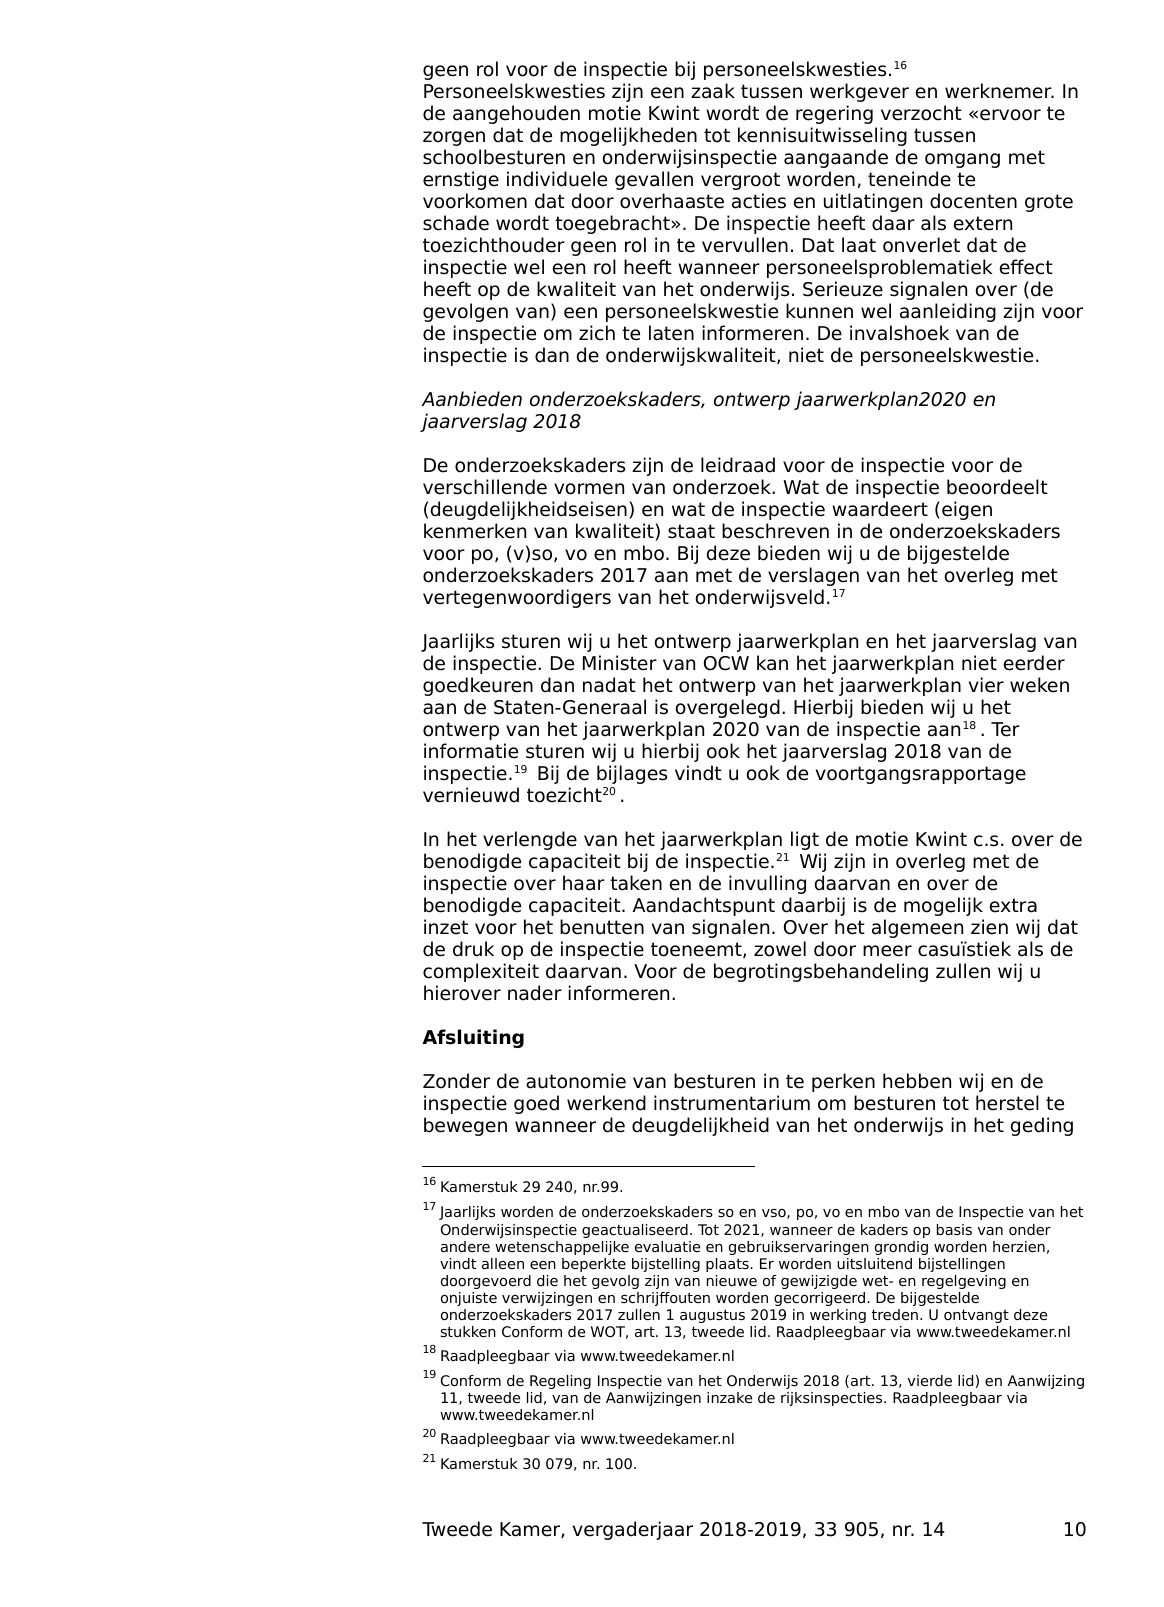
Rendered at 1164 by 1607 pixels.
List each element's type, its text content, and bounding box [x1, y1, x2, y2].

subtitle Afsluiting [422, 1027, 1087, 1049]
text Conform de Regeling Inspectie van het Onderwijs 2018 (art. 13, vierde lid) en Aanwijzing 11, tweede lid, van de Aanwijzingen inzake de rijksinspecties. Raadpleegbaar via www.tweedekamer.nl [422, 1368, 1087, 1424]
text Raadpleegbaar via www.tweedekamer.nl [422, 1343, 1087, 1366]
text Jaarlijks worden de onderzoekskaders so en vso, po, vo en mbo van de Inspectie van het Onderwijsinspectie geactualiseerd. Tot 2021, wanneer de kaders op basis van onder andere wetenschappelijke evaluatie en gebruikservaringen grondig worden herzien, vindt alleen een beperkte bijstelling plaats. Er worden uitsluitend bijstellingen doorgevoerd die het gevolg zijn van nieuwe of gewijzigde wet- en regelgeving en onjuiste verwijzingen en schrijffouten worden gecorrigeerd. De bijgestelde onderzoekskaders 2017 zullen 1 augustus 2019 in werking treden. U ontvangt deze stukken Conform de WOT, art. 13, tweede lid. Raadpleegbaar via www.tweedekamer.nl [422, 1200, 1087, 1341]
text Kamerstuk 30 079, nr. 100. [422, 1452, 1087, 1474]
text Kamerstuk 29 240, nr.99. [422, 1175, 1087, 1197]
text Jaarlijks sturen wij u het ontwerp jaarwerkplan en het jaarverslag van de inspectie. De Minister van OCW kan het jaarwerkplan niet eerder goedkeuren dan nadat het ontwerp van het jaarwerkplan vier weken aan de Staten-Generaal is overgelegd. Hierbij bieden wij u het ontwerp van het jaarwerkplan 2020 van de inspectie aan. Ter informatie sturen wij u hierbij ook het jaarverslag 2018 van de inspectie. Bij de bijlages vindt u ook de voortgangsrapportage vernieuwd toezicht. [422, 631, 1087, 807]
text Raadpleegbaar via www.tweedekamer.nl [422, 1427, 1087, 1449]
subtitle Aanbieden onderzoekskaders, ontwerp jaarwerkplan2020 en jaarverslag 2018 [422, 389, 1087, 433]
text In het verlengde van het jaarwerkplan ligt de motie Kwint c.s. over de benodigde capaciteit bij de inspectie. Wij zijn in overleg met de inspectie over haar taken en de invulling daarvan en over de benodigde capaciteit. Aandachtspunt daarbij is de mogelijk extra inzet voor het benutten van signalen. Over het algemeen zien wij dat de druk op de inspectie toeneemt, zowel door meer casuïstiek als de complexiteit daarvan. Voor de begrotingsbehandeling zullen wij u hierover nader informeren. [422, 829, 1087, 1005]
text geen rol voor de inspectie bij personeelskwesties. Personeelskwesties zijn een zaak tussen werkgever en werknemer. In de aangehouden motie Kwint wordt de regering verzocht «ervoor te zorgen dat de mogelijkheden tot kennisuitwisseling tussen schoolbesturen en onderwijsinspectie aangaande de omgang met ernstige individuele gevallen vergroot worden, teneinde te voorkomen dat door overhaaste acties en uitlatingen docenten grote schade wordt toegebracht». De inspectie heeft daar als extern toezichthouder geen rol in te vervullen. Dat laat onverlet dat de inspectie wel een rol heeft wanneer personeelsproblematiek effect heeft op de kwaliteit van het onderwijs. Serieuze signalen over (de gevolgen van) een personeelskwestie kunnen wel aanleiding zijn voor de inspectie om zich te laten informeren. De invalshoek van de inspectie is dan de onderwijskwaliteit, niet de personeelskwestie. [422, 59, 1087, 367]
text Zonder de autonomie van besturen in te perken hebben wij en de inspectie goed werkend instrumentarium om besturen tot herstel te bewegen wanneer de deugdelijkheid van het onderwijs in het geding [422, 1071, 1087, 1137]
text De onderzoekskaders zijn de leidraad voor de inspectie voor de verschillende vormen van onderzoek. Wat de inspectie beoordeelt (deugdelijkheidseisen) en wat de inspectie waardeert (eigen kenmerken van kwaliteit) staat beschreven in de onderzoekskaders voor po, (v)so, vo en mbo. Bij deze bieden wij u de bijgestelde onderzoekskaders 2017 aan met de verslagen van het overleg met vertegenwoordigers van het onderwijsveld. [422, 455, 1087, 609]
